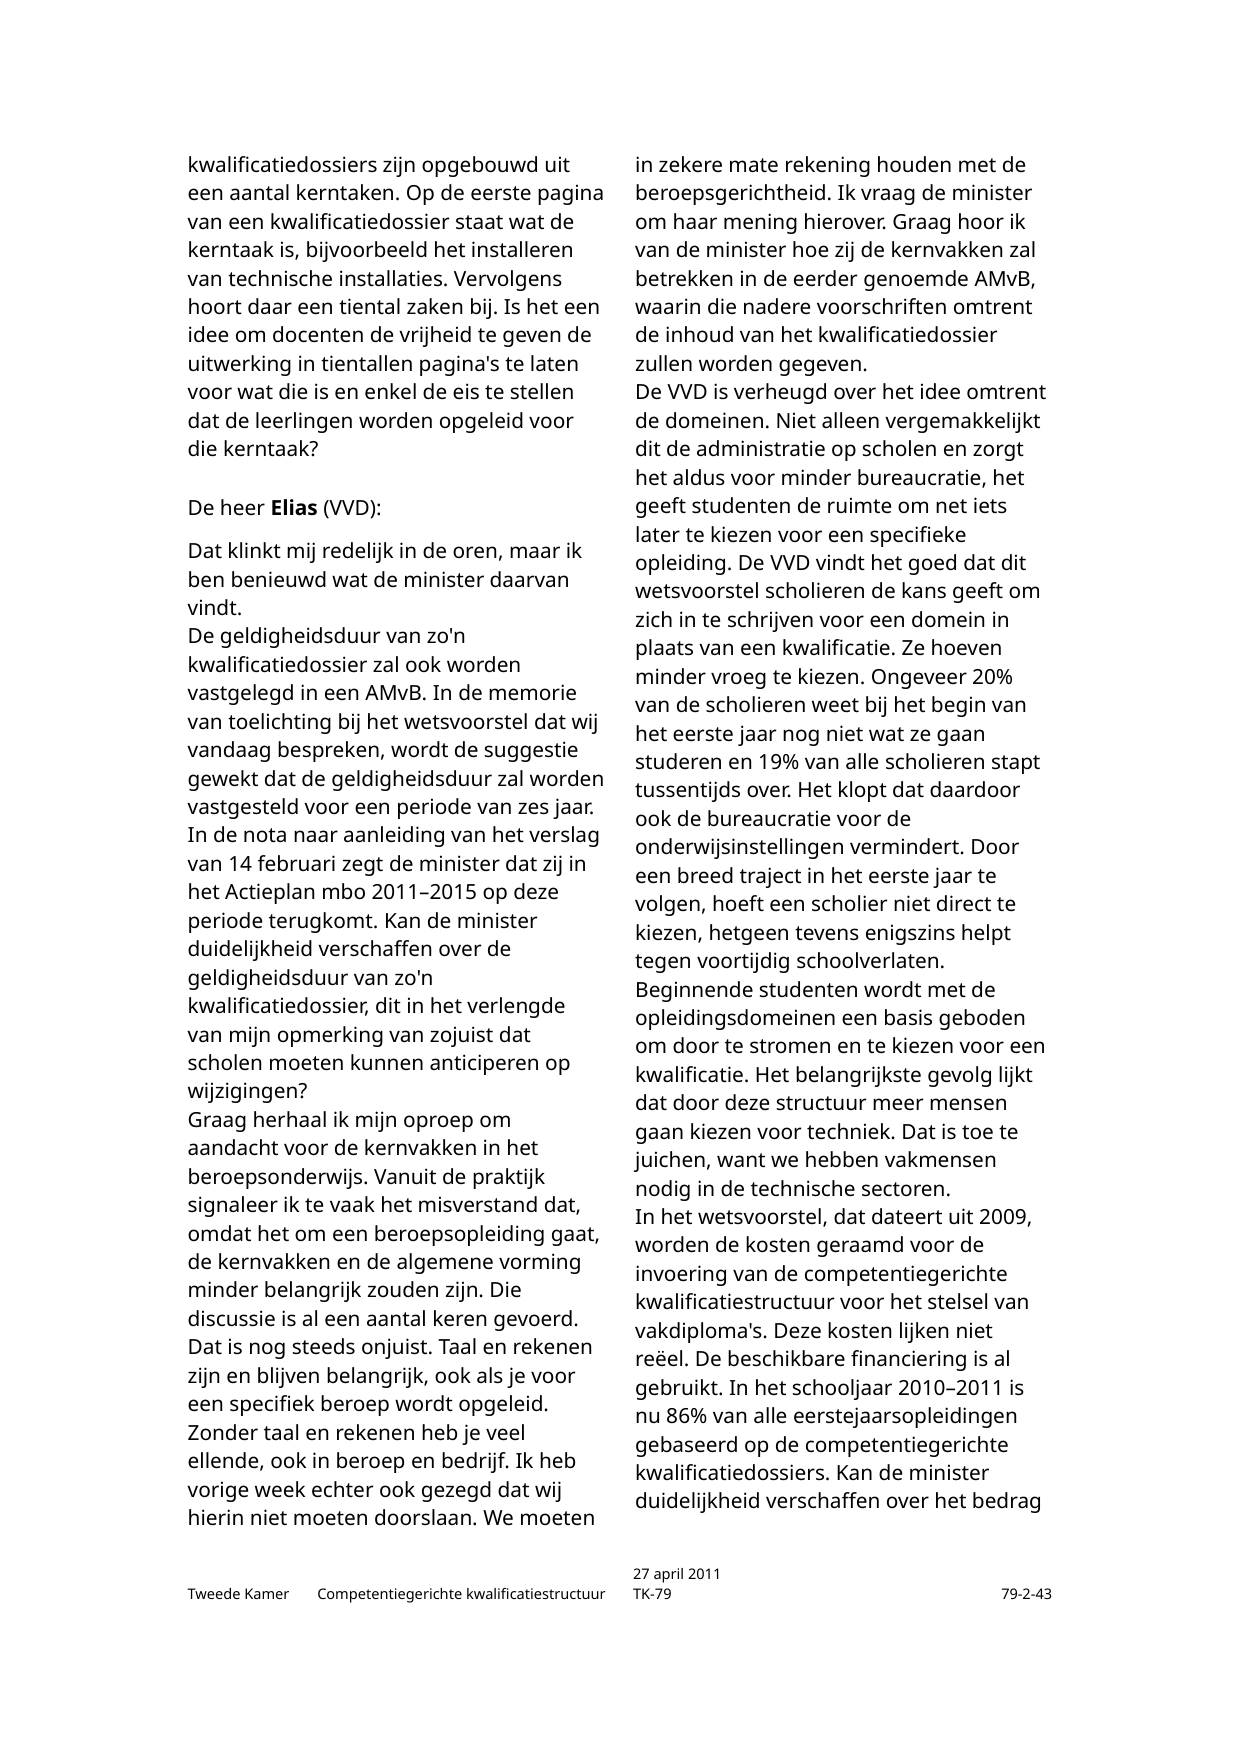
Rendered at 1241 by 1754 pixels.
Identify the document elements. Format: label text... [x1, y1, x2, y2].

text Dat klinkt mij redelijk in de oren, maar ik ben benieuwd wat de minister daarvan vindt. [187, 536, 605, 622]
text in zekere mate rekening houden met de beroepsgerichtheid. Ik vraag de minister om haar mening hierover. Graag hoor ik van de minister hoe zij de kernvakken zal betrekken in de eerder genoemde AMvB, waarin die nadere voorschriften omtrent de inhoud van het kwalificatiedossier zullen worden gegeven. [635, 150, 1053, 377]
text De geldigheidsduur van zo'n kwalificatiedossier zal ook worden vastgelegd in een AMvB. In de memorie van toelichting bij het wetsvoorstel dat wij vandaag bespreken, wordt de suggestie gewekt dat de geldigheidsduur zal worden vastgesteld voor een periode van zes jaar. In de nota naar aanleiding van het verslag van 14 februari zegt de minister dat zij in het Actieplan mbo 2011–2015 op deze periode terugkomt. Kan de minister duidelijkheid verschaffen over de geldigheidsduur van zo'n kwalificatiedossier, dit in het verlengde van mijn opmerking van zojuist dat scholen moeten kunnen anticiperen op wijzigingen? [187, 622, 605, 1105]
text De VVD is verheugd over het idee omtrent de domeinen. Niet alleen vergemakkelijkt dit de administratie op scholen en zorgt het aldus voor minder bureaucratie, het geeft studenten de ruimte om net iets later te kiezen voor een specifieke opleiding. De VVD vindt het goed dat dit wetsvoorstel scholieren de kans geeft om zich in te schrijven voor een domein in plaats van een kwalificatie. Ze hoeven minder vroeg te kiezen. Ongeveer 20% van de scholieren weet bij het begin van het eerste jaar nog niet wat ze gaan studeren en 19% van alle scholieren stapt tussentijds over. Het klopt dat daardoor ook de bureaucratie voor de onderwijsinstellingen vermindert. Door een breed traject in het eerste jaar te volgen, hoeft een scholier niet direct te kiezen, hetgeen tevens enigszins helpt tegen voortijdig schoolverlaten. [635, 377, 1053, 975]
text De heer Elias (VVD): [187, 493, 605, 521]
text Beginnende studenten wordt met de opleidingsdomeinen een basis geboden om door te stromen en te kiezen voor een kwalificatie. Het belangrijkste gevolg lijkt dat door deze structuur meer mensen gaan kiezen voor techniek. Dat is toe te juichen, want we hebben vakmensen nodig in de technische sectoren. [635, 975, 1053, 1202]
text In het wetsvoorstel, dat dateert uit 2009, worden de kosten geraamd voor de invoering van de competentiegerichte kwalificatiestructuur voor het stelsel van vakdiploma's. Deze kosten lijken niet reëel. De beschikbare financiering is al gebruikt. In het schooljaar 2010–2011 is nu 86% van alle eerstejaarsopleidingen gebaseerd op de competentiegerichte kwalificatiedossiers. Kan de minister duidelijkheid verschaffen over het bedrag [635, 1202, 1053, 1515]
text kwalificatiedossiers zijn opgebouwd uit een aantal kerntaken. Op de eerste pagina van een kwalificatiedossier staat wat de kerntaak is, bijvoorbeeld het installeren van technische installaties. Vervolgens hoort daar een tiental zaken bij. Is het een idee om docenten de vrijheid te geven de uitwerking in tientallen pagina's te laten voor wat die is en enkel de eis te stellen dat de leerlingen worden opgeleid voor die kerntaak? [187, 150, 605, 463]
text Graag herhaal ik mijn oproep om aandacht voor de kernvakken in het beroepsonderwijs. Vanuit de praktijk signaleer ik te vaak het misverstand dat, omdat het om een beroepsopleiding gaat, de kernvakken en de algemene vorming minder belangrijk zouden zijn. Die discussie is al een aantal keren gevoerd. Dat is nog steeds onjuist. Taal en rekenen zijn en blijven belangrijk, ook als je voor een specifiek beroep wordt opgeleid. Zonder taal en rekenen heb je veel ellende, ook in beroep en bedrijf. Ik heb vorige week echter ook gezegd dat wij hierin niet moeten doorslaan. We moeten [187, 1105, 605, 1532]
